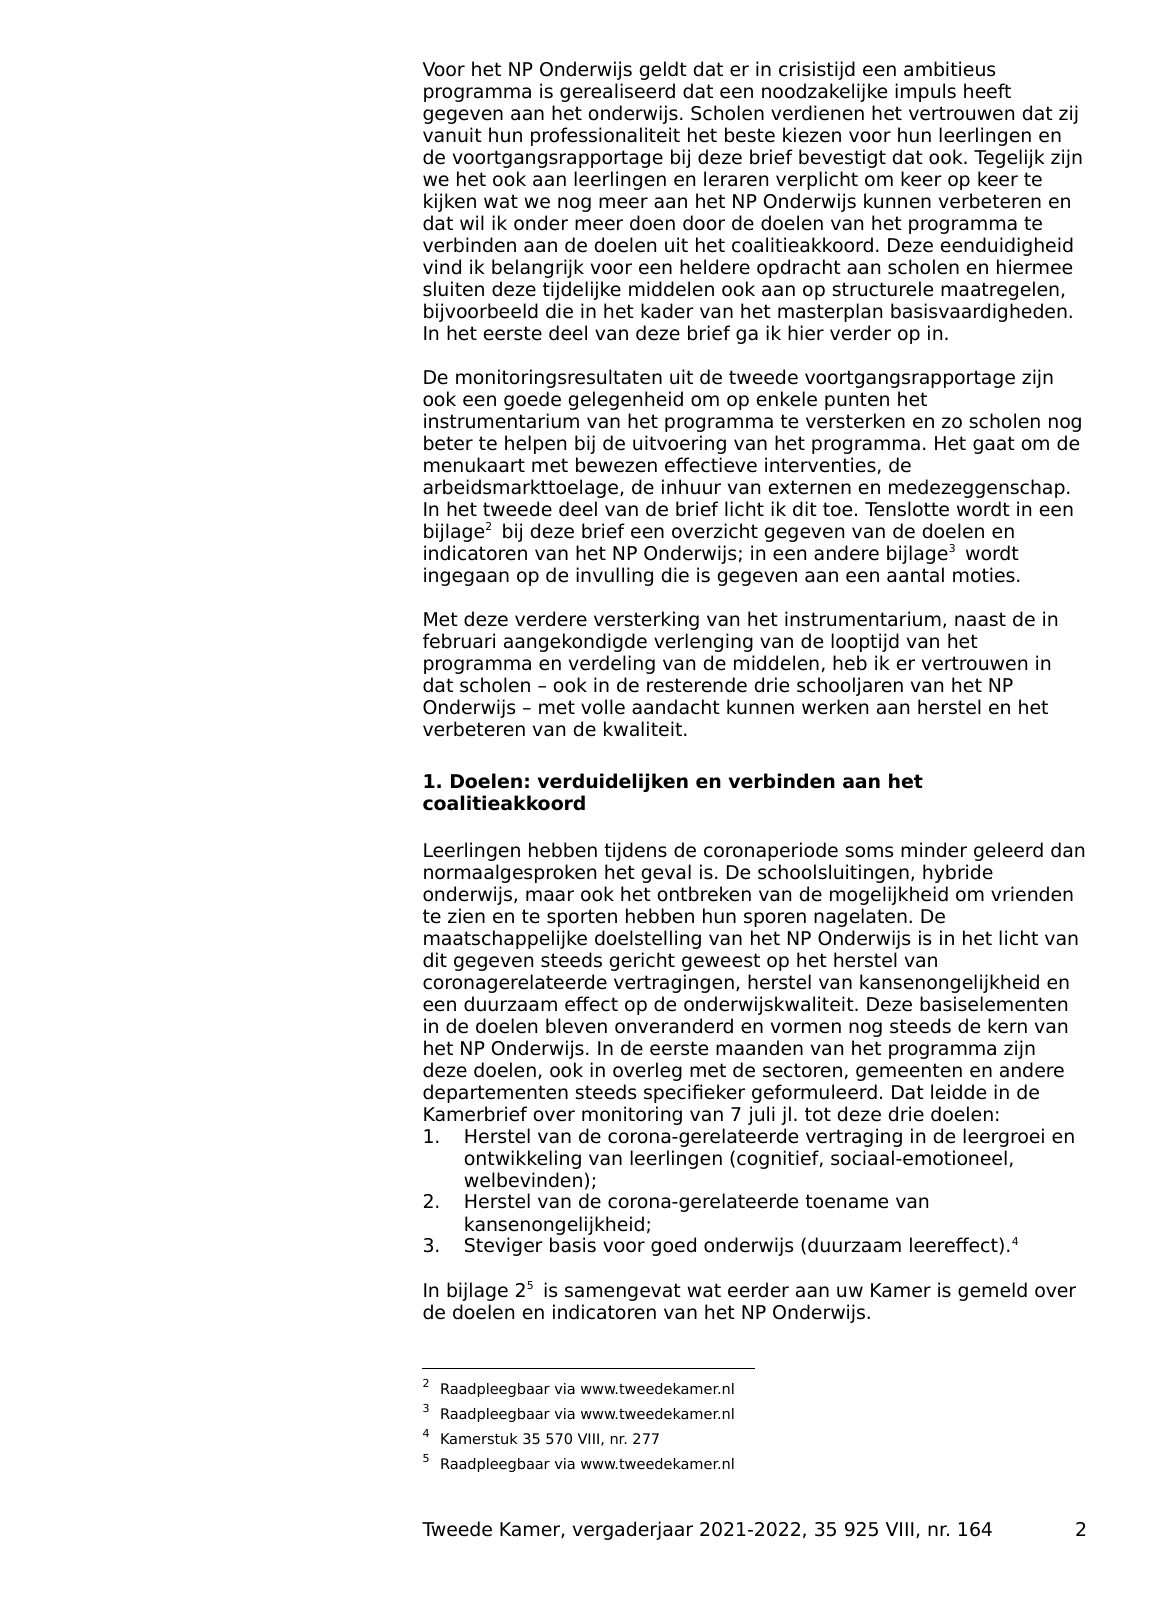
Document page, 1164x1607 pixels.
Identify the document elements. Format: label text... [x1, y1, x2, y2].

text Raadpleegbaar via www.tweedekamer.nl [422, 1402, 1087, 1424]
text Raadpleegbaar via www.tweedekamer.nl [422, 1377, 1087, 1399]
text 3. Steviger basis voor goed onderwijs (duurzaam leereffect). [422, 1235, 1087, 1257]
text Met deze verdere versterking van het instrumentarium, naast de in februari aangekondigde verlenging van de looptijd van het programma en verdeling van de middelen, heb ik er vertrouwen in dat scholen – ook in de resterende drie schooljaren van het NP Onderwijs – met volle aandacht kunnen werken aan herstel en het verbeteren van de kwaliteit. [422, 609, 1087, 741]
subtitle 1. Doelen: verduidelijken en verbinden aan het coalitieakkoord [422, 771, 1087, 815]
text 2. Herstel van de corona-gerelateerde toename van kansenongelijkheid; [422, 1191, 1087, 1235]
text De monitoringsresultaten uit de tweede voortgangsrapportage zijn ook een goede gelegenheid om op enkele punten het instrumentarium van het programma te versterken en zo scholen nog beter te helpen bij de uitvoering van het programma. Het gaat om de menukaart met bewezen effectieve interventies, de arbeidsmarkttoelage, de inhuur van externen en medezeggenschap. In het tweede deel van de brief licht ik dit toe. Tenslotte wordt in een bijlage bij deze brief een overzicht gegeven van de doelen en indicatoren van het NP Onderwijs; in een andere bijlage wordt ingegaan op de invulling die is gegeven aan een aantal moties. [422, 367, 1087, 587]
text 1. Herstel van de corona-gerelateerde vertraging in de leergroei en ontwikkeling van leerlingen (cognitief, sociaal-emotioneel, welbevinden); [422, 1126, 1087, 1191]
text In bijlage 2 is samengevat wat eerder aan uw Kamer is gemeld over de doelen en indicatoren van het NP Onderwijs. [422, 1279, 1087, 1323]
text Voor het NP Onderwijs geldt dat er in crisistijd een ambitieus programma is gerealiseerd dat een noodzakelijke impuls heeft gegeven aan het onderwijs. Scholen verdienen het vertrouwen dat zij vanuit hun professionaliteit het beste kiezen voor hun leerlingen en de voortgangsrapportage bij deze brief bevestigt dat ook. Tegelijk zijn we het ook aan leerlingen en leraren verplicht om keer op keer te kijken wat we nog meer aan het NP Onderwijs kunnen verbeteren en dat wil ik onder meer doen door de doelen van het programma te verbinden aan de doelen uit het coalitieakkoord. Deze eenduidigheid vind ik belangrijk voor een heldere opdracht aan scholen en hiermee sluiten deze tijdelijke middelen ook aan op structurele maatregelen, bijvoorbeeld die in het kader van het masterplan basisvaardigheden. In het eerste deel van deze brief ga ik hier verder op in. [422, 59, 1087, 345]
text Kamerstuk 35 570 VIII, nr. 277 [422, 1427, 1087, 1449]
text Leerlingen hebben tijdens de coronaperiode soms minder geleerd dan normaalgesproken het geval is. De schoolsluitingen, hybride onderwijs, maar ook het ontbreken van de mogelijkheid om vrienden te zien en te sporten hebben hun sporen nagelaten. De maatschappelijke doelstelling van het NP Onderwijs is in het licht van dit gegeven steeds gericht geweest op het herstel van coronagerelateerde vertragingen, herstel van kansenongelijkheid en een duurzaam effect op de onderwijskwaliteit. Deze basiselementen in de doelen bleven onveranderd en vormen nog steeds de kern van het NP Onderwijs. In de eerste maanden van het programma zijn deze doelen, ook in overleg met de sectoren, gemeenten en andere departementen steeds specifieker geformuleerd. Dat leidde in de Kamerbrief over monitoring van 7 juli jl. tot deze drie doelen: [422, 840, 1087, 1126]
text Raadpleegbaar via www.tweedekamer.nl [422, 1452, 1087, 1474]
